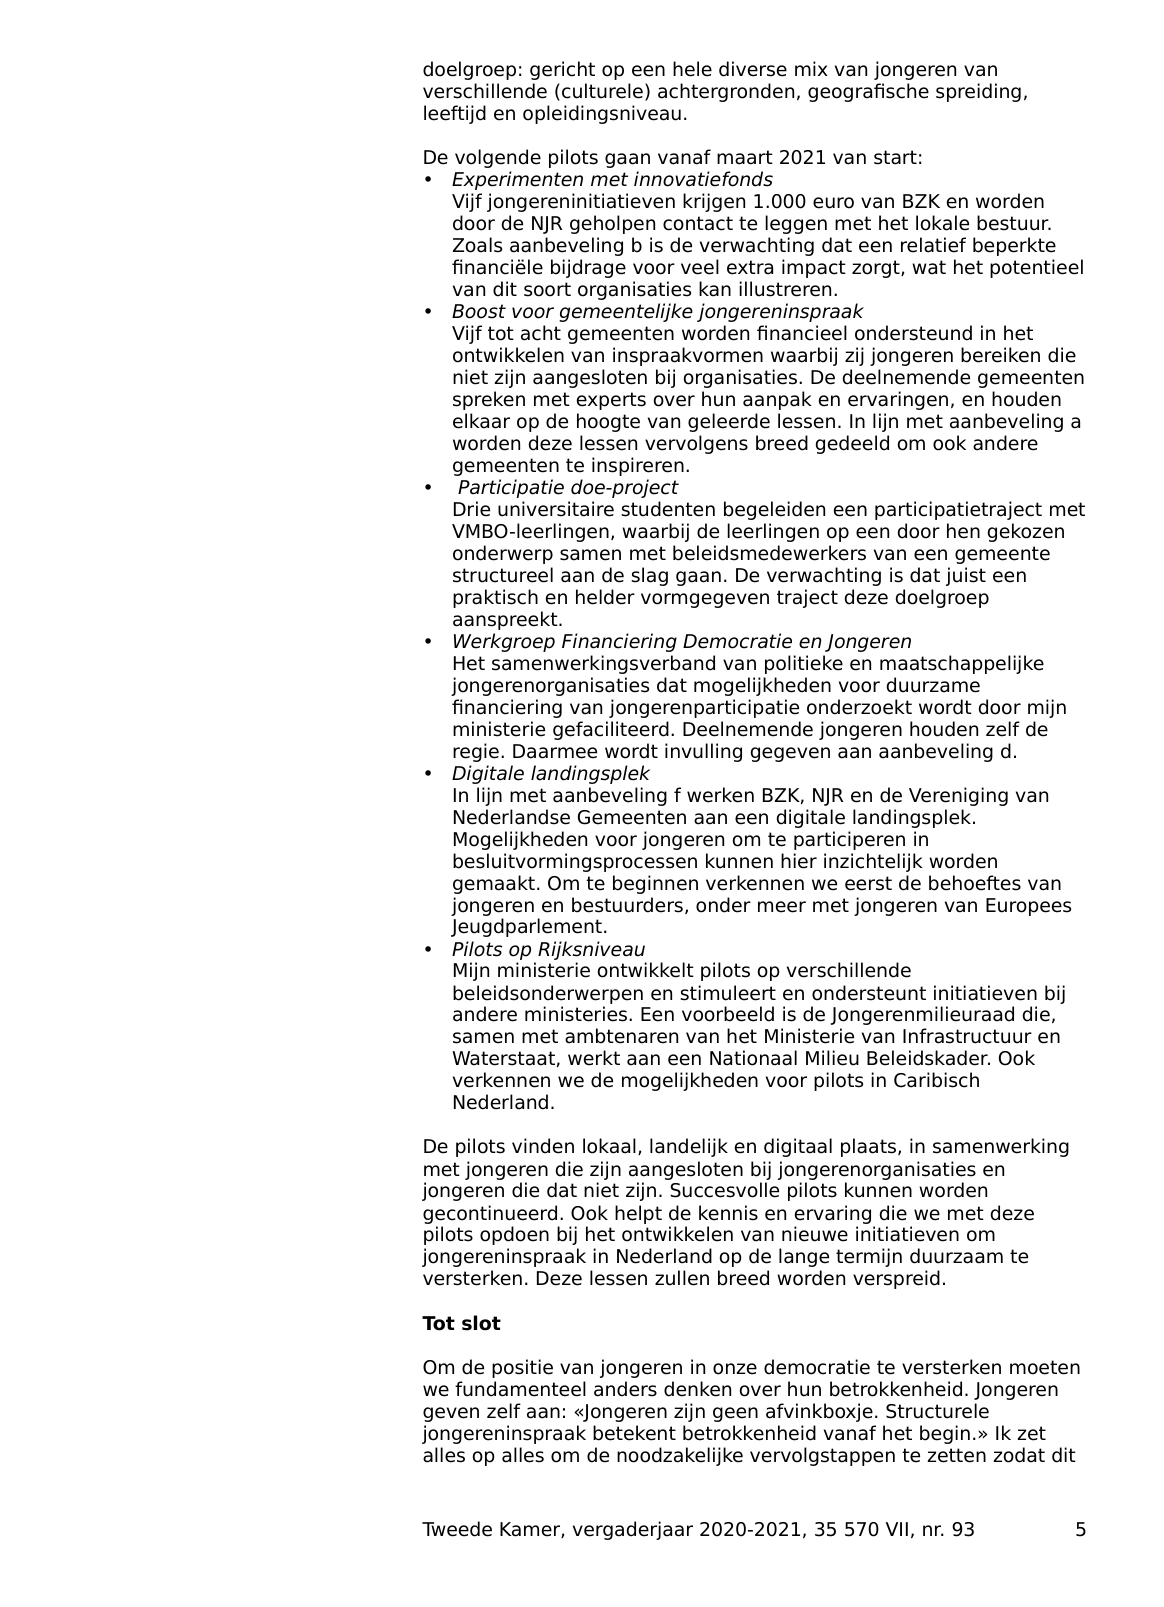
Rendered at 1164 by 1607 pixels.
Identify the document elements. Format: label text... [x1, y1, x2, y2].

text Drie universitaire studenten begeleiden een participatietraject met VMBO-leerlingen, waarbij de leerlingen op een door hen gekozen onderwerp samen met beleidsmedewerkers van een gemeente structureel aan de slag gaan. De verwachting is dat juist een praktisch en helder vormgegeven traject deze doelgroep aanspreekt. [452, 499, 1087, 631]
text • Pilots op Rijksniveau [422, 938, 1087, 960]
text Vijf tot acht gemeenten worden financieel ondersteund in het ontwikkelen van inspraakvormen waarbij zij jongeren bereiken die niet zijn aangesloten bij organisaties. De deelnemende gemeenten spreken met experts over hun aanpak en ervaringen, en houden elkaar op de hoogte van geleerde lessen. In lijn met aanbeveling a worden deze lessen vervolgens breed gedeeld om ook andere gemeenten te inspireren. [452, 323, 1087, 477]
text Het samenwerkingsverband van politieke en maatschappelijke jongerenorganisaties dat mogelijkheden voor duurzame financiering van jongerenparticipatie onderzoekt wordt door mijn ministerie gefaciliteerd. Deelnemende jongeren houden zelf de regie. Daarmee wordt invulling gegeven aan aanbeveling d. [452, 653, 1087, 763]
text doelgroep: gericht op een hele diverse mix van jongeren van verschillende (culturele) achtergronden, geografische spreiding, leeftijd en opleidingsniveau. [422, 59, 1087, 125]
text De volgende pilots gaan vanaf maart 2021 van start: [422, 147, 1087, 169]
text Mijn ministerie ontwikkelt pilots op verschillende beleidsonderwerpen en stimuleert en ondersteunt initiatieven bij andere ministeries. Een voorbeeld is de Jongerenmilieuraad die, samen met ambtenaren van het Ministerie van Infrastructuur en Waterstaat, werkt aan een Nationaal Milieu Beleidskader. Ook verkennen we de mogelijkheden voor pilots in Caribisch Nederland. [452, 960, 1087, 1114]
text • Boost voor gemeentelijke jongereninspraak [422, 301, 1087, 323]
text • Digitale landingsplek [422, 763, 1087, 784]
text De pilots vinden lokaal, landelijk en digitaal plaats, in samenwerking met jongeren die zijn aangesloten bij jongerenorganisaties en jongeren die dat niet zijn. Succesvolle pilots kunnen worden gecontinueerd. Ook helpt de kennis en ervaring die we met deze pilots opdoen bij het ontwikkelen van nieuwe initiatieven om jongereninspraak in Nederland op de lange termijn duurzaam te versterken. Deze lessen zullen breed worden verspreid. [422, 1136, 1087, 1290]
text • Participatie doe-project [422, 477, 1087, 499]
text Om de positie van jongeren in onze democratie te versterken moeten we fundamenteel anders denken over hun betrokkenheid. Jongeren geven zelf aan: «Jongeren zijn geen afvinkboxje. Structurele jongereninspraak betekent betrokkenheid vanaf het begin.» Ik zet alles op alles om de noodzakelijke vervolgstappen te zetten zodat dit [422, 1357, 1087, 1467]
text Vijf jongereninitiatieven krijgen 1.000 euro van BZK en worden door de NJR geholpen contact te leggen met het lokale bestuur. Zoals aanbeveling b is de verwachting dat een relatief beperkte financiële bijdrage voor veel extra impact zorgt, wat het potentieel van dit soort organisaties kan illustreren. [452, 191, 1087, 301]
text • Werkgroep Financiering Democratie en Jongeren [422, 631, 1087, 653]
subtitle Tot slot [422, 1312, 1087, 1334]
text In lijn met aanbeveling f werken BZK, NJR en de Vereniging van Nederlandse Gemeenten aan een digitale landingsplek. Mogelijkheden voor jongeren om te participeren in besluitvormingsprocessen kunnen hier inzichtelijk worden gemaakt. Om te beginnen verkennen we eerst de behoeftes van jongeren en bestuurders, onder meer met jongeren van Europees Jeugdparlement. [452, 784, 1087, 938]
text • Experimenten met innovatiefonds [422, 169, 1087, 191]
